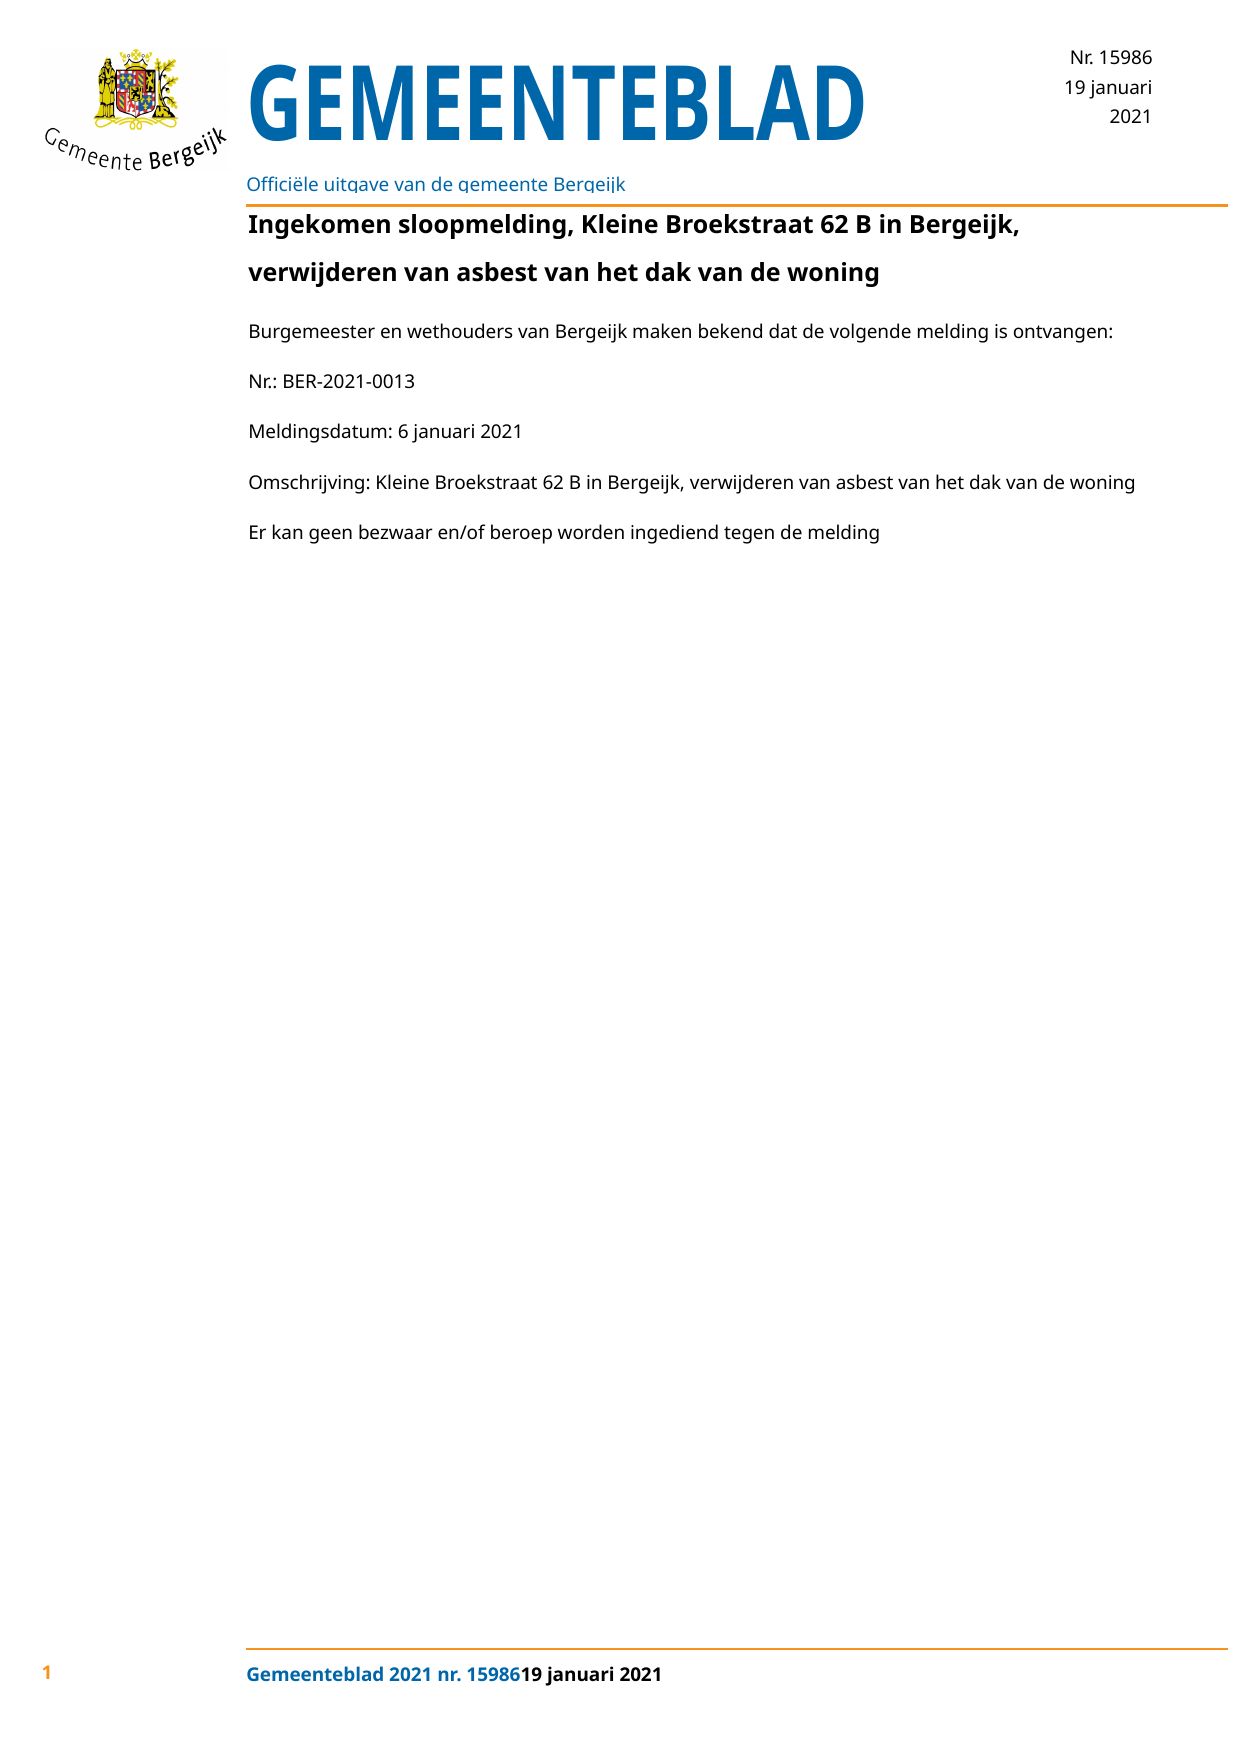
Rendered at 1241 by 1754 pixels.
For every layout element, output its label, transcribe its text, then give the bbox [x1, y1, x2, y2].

picture [41, 47, 231, 172]
text Omschrijving: Kleine Broekstraat 62 B in Bergeijk, verwijderen van asbest van het dak van de woning [248, 469, 1152, 495]
text Meldingsdatum: 6 januari 2021 [248, 419, 1152, 444]
text Er kan geen bezwaar en/of beroep worden ingediend tegen de melding [248, 519, 1152, 545]
text Ingekomen sloopmelding, Kleine Broekstraat 62 B in Bergeijk, verwijderen van asbest van het dak van de woning [248, 207, 1152, 288]
text Nr.: BER-2021-0013 [248, 368, 1152, 394]
text Burgemeester en wethouders van Bergeijk maken bekend dat de volgende melding is ontvangen: [248, 318, 1152, 344]
